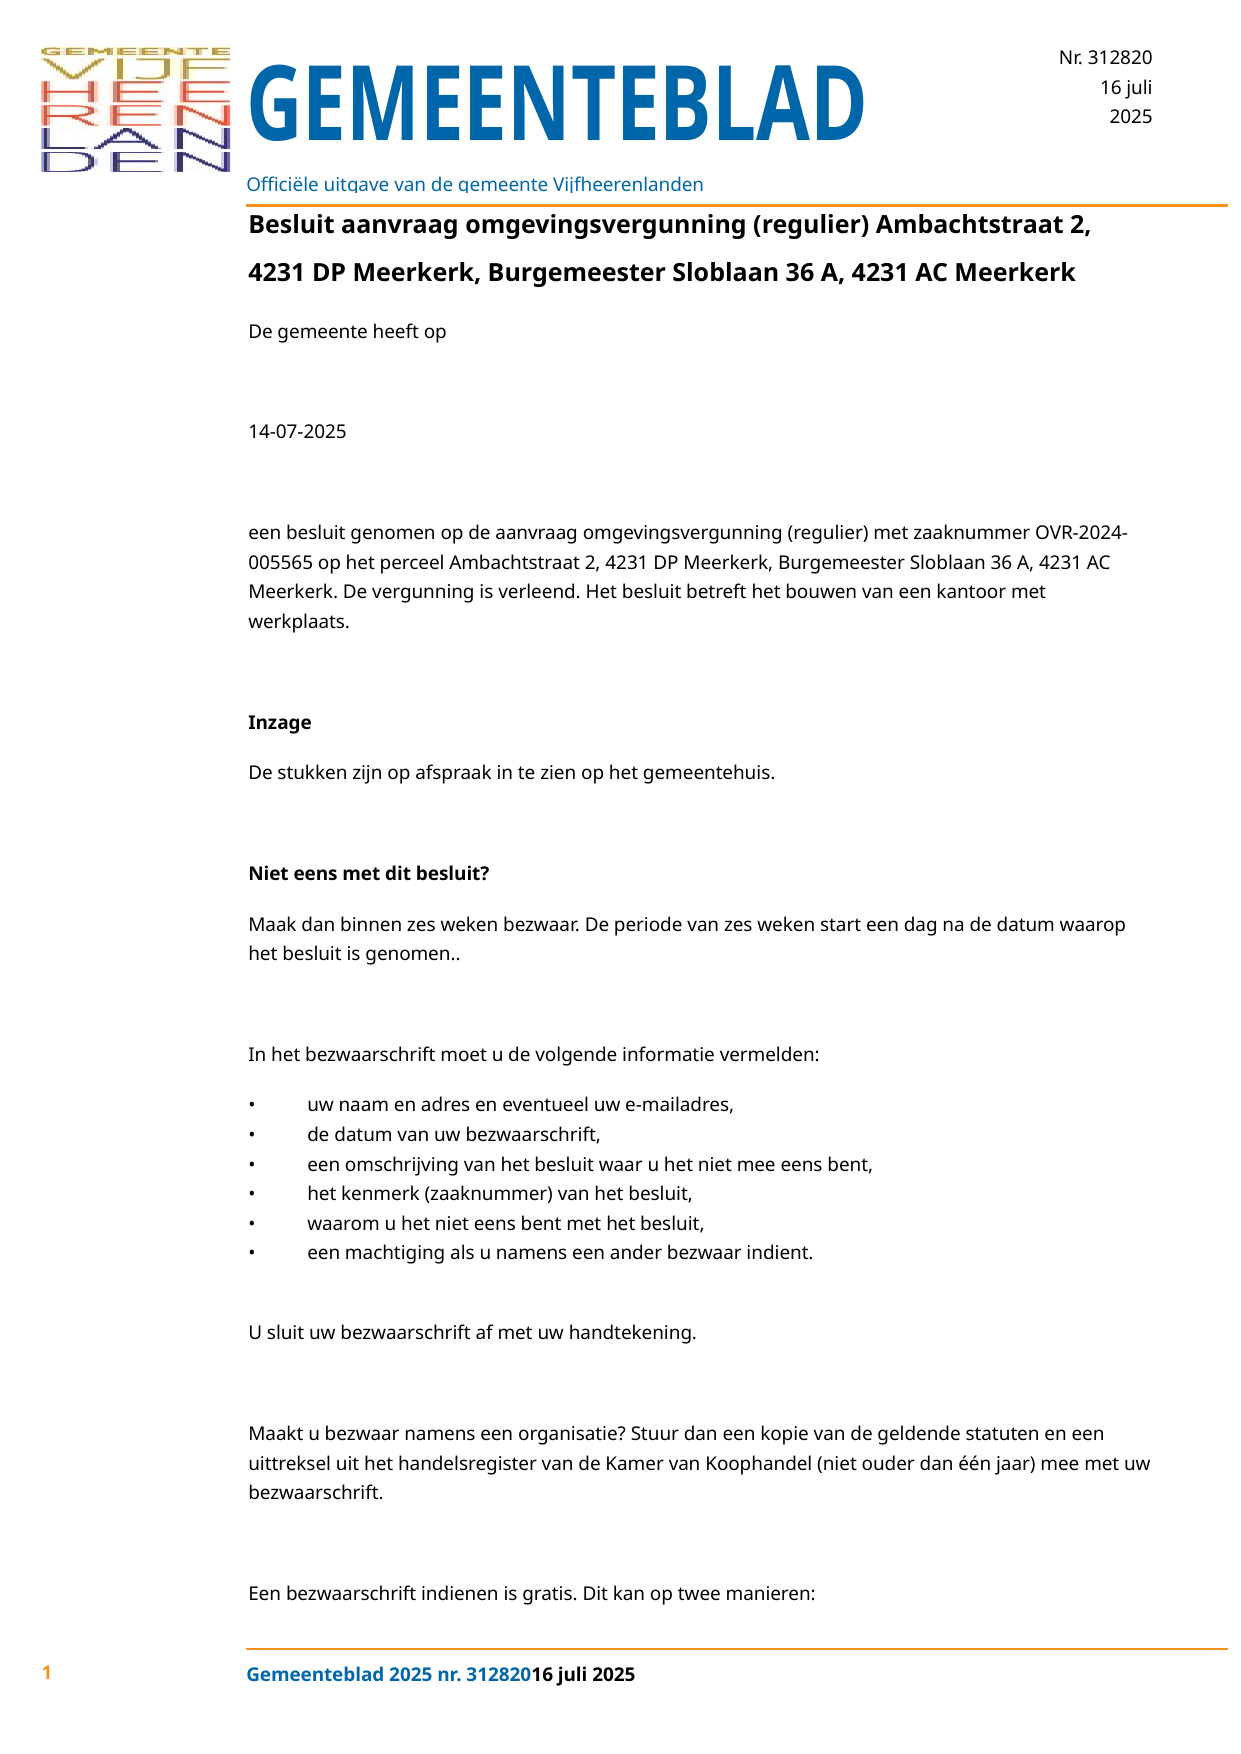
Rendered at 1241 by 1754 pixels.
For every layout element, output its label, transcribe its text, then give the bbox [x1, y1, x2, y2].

text De gemeente heeft op [248, 318, 1152, 344]
list uw naam en adres en eventueel uw e-mailadres, [248, 1092, 1152, 1117]
list een omschrijving van het besluit waar u het niet mee eens bent, [248, 1151, 1152, 1177]
list het kenmerk (zaaknummer) van het besluit, [248, 1180, 1152, 1206]
text Niet eens met dit besluit? [248, 860, 1152, 886]
list waarom u het niet eens bent met het besluit, [248, 1210, 1152, 1236]
text In het bezwaarschrift moet u de volgende informatie vermelden: [248, 1041, 1152, 1067]
text Inzage [248, 709, 1152, 735]
text Een bezwaarschrift indienen is gratis. Dit kan op twee manieren: [248, 1580, 1152, 1606]
list de datum van uw bezwaarschrift, [248, 1121, 1152, 1147]
picture [41, 47, 231, 172]
text De stukken zijn op afspraak in te zien op het gemeentehuis. [248, 759, 1152, 785]
list een machtiging als u namens een ander bezwaar indient. [248, 1239, 1152, 1265]
text 14-07-2025 [248, 419, 1152, 444]
text Besluit aanvraag omgevingsvergunning (regulier) Ambachtstraat 2, 4231 DP Meerkerk, Burgemeester Sloblaan 36 A, 4231 AC Meerkerk [248, 207, 1152, 288]
text een besluit genomen op de aanvraag omgevingsvergunning (regulier) met zaaknummer OVR-2024-005565 op het perceel Ambachtstraat 2, 4231 DP Meerkerk, Burgemeester Sloblaan 36 A, 4231 AC Meerkerk. De vergunning is verleend. Het besluit betreft het bouwen van een kantoor met werkplaats. [248, 519, 1152, 634]
text U sluit uw bezwaarschrift af met uw handtekening. [248, 1319, 1152, 1345]
text Maakt u bezwaar namens een organisatie? Stuur dan een kopie van de geldende statuten en een uittreksel uit het handelsregister van de Kamer van Koophandel (niet ouder dan één jaar) mee met uw bezwaarschrift. [248, 1420, 1152, 1505]
text Maak dan binnen zes weken bezwaar. De periode van zes weken start een dag na de datum waarop het besluit is genomen.. [248, 911, 1152, 966]
